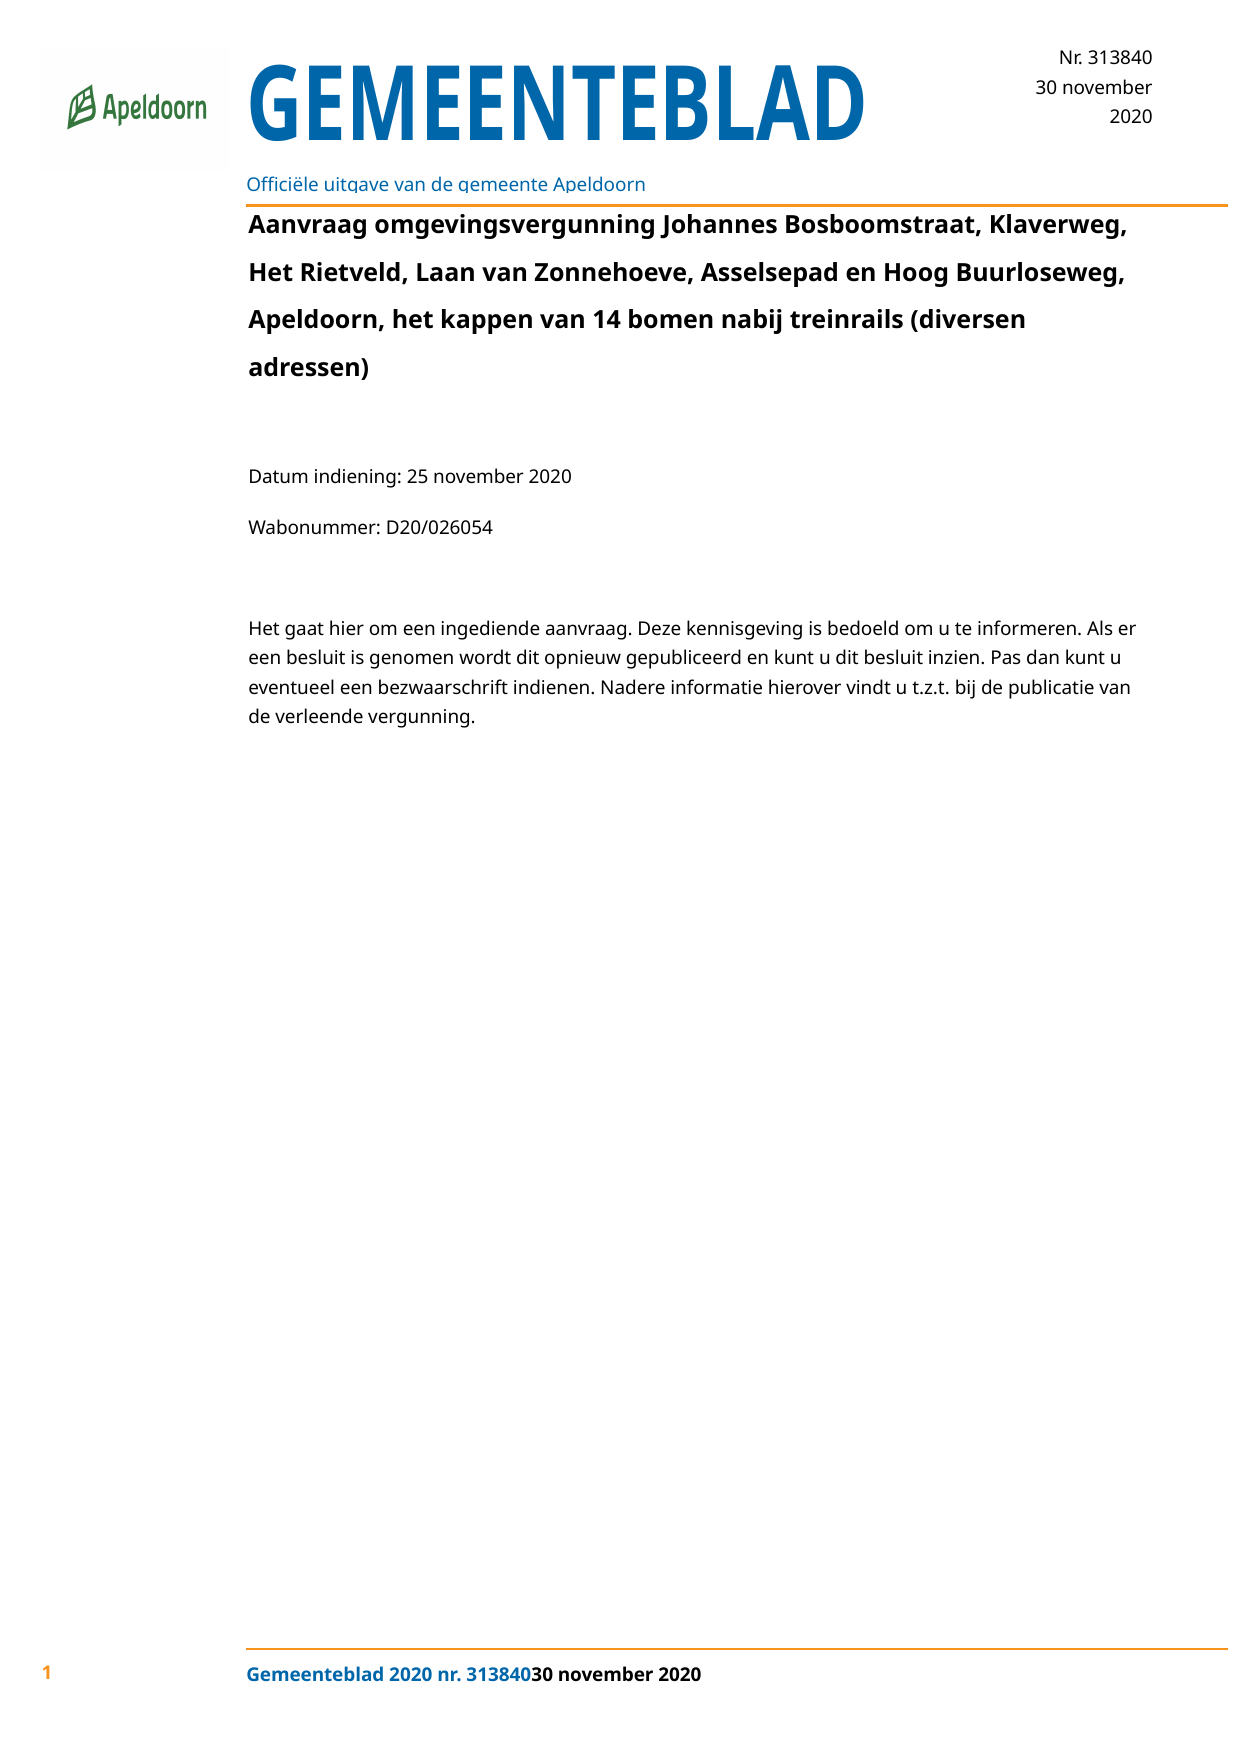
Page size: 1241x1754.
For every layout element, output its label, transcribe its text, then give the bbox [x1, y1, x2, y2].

text Wabonummer: D20/026054 [248, 514, 1152, 540]
text Datum indiening: 25 november 2020 [248, 463, 1152, 489]
text Aanvraag omgevingsvergunning Johannes Bosboomstraat, Klaverweg, Het Rietveld, Laan van Zonnehoeve, Asselsepad en Hoog Buurloseweg, Apeldoorn, het kappen van 14 bomen nabij treinrails (diversen adressen) [248, 207, 1152, 384]
picture [41, 47, 231, 172]
text Het gaat hier om een ingediende aanvraag. Deze kennisgeving is bedoeld om u te informeren. Als er een besluit is genomen wordt dit opnieuw gepubliceerd en kunt u dit besluit inzien. Pas dan kunt u eventueel een bezwaarschrift indienen. Nadere informatie hierover vindt u t.z.t. bij de publicatie van de verleende vergunning. [248, 615, 1152, 729]
